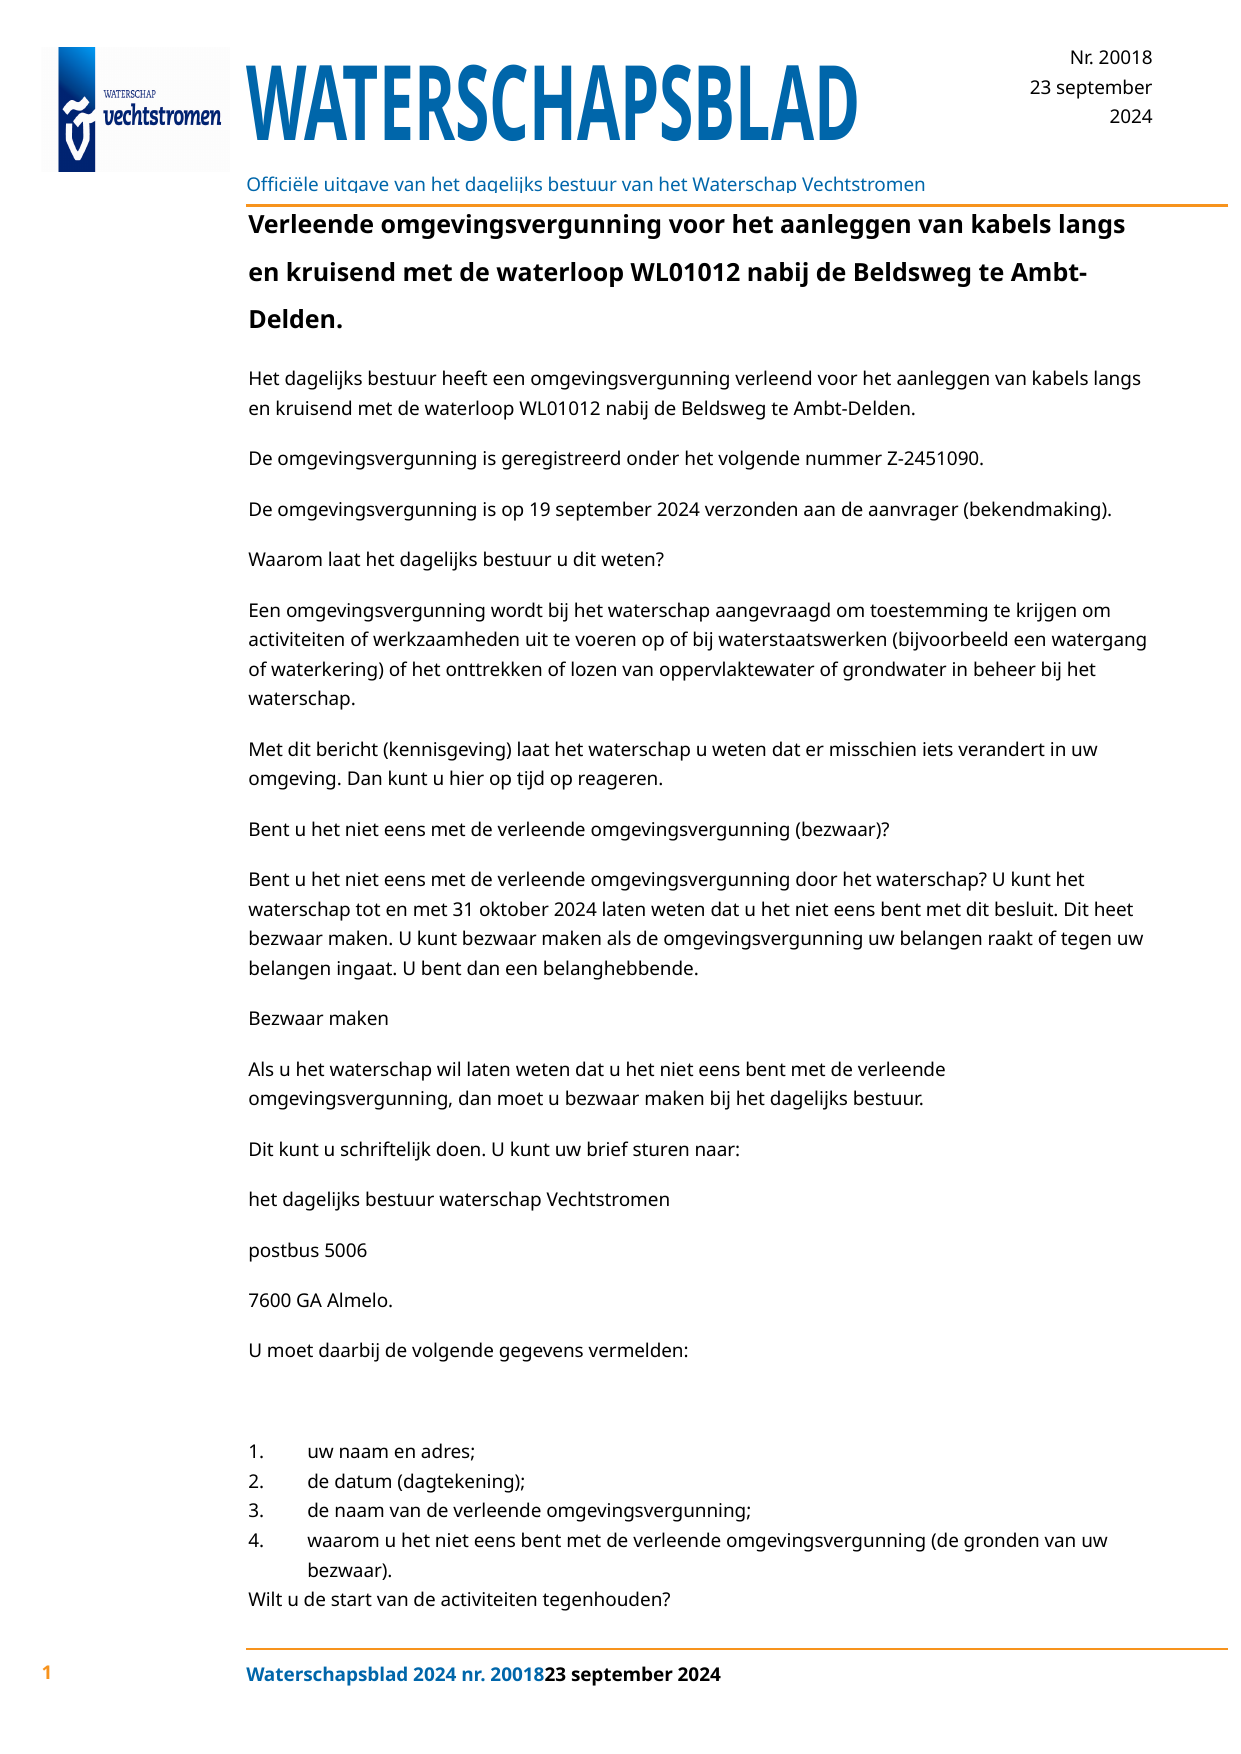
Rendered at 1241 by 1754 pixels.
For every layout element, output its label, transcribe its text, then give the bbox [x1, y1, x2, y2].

text het dagelijks bestuur waterschap Vechtstromen [248, 1186, 1152, 1212]
list uw naam en adres; [248, 1438, 1152, 1464]
text Het dagelijks bestuur heeft een omgevingsvergunning verleend voor het aanleggen van kabels langs en kruisend met de waterloop WL01012 nabij de Beldsweg te Ambt-Delden. [248, 366, 1152, 421]
text Dit kunt u schriftelijk doen. U kunt uw brief sturen naar: [248, 1136, 1152, 1162]
picture [41, 47, 231, 172]
text De omgevingsvergunning is op 19 september 2024 verzonden aan de aanvrager (bekendmaking). [248, 496, 1152, 522]
text Als u het waterschap wil laten weten dat u het niet eens bent met de verleende omgevingsvergunning, dan moet u bezwaar maken bij het dagelijks bestuur. [248, 1056, 1152, 1111]
text Verleende omgevingsvergunning voor het aanleggen van kabels langs en kruisend met de waterloop WL01012 nabij de Beldsweg te Ambt-Delden. [248, 207, 1152, 336]
list de naam van de verleende omgevingsvergunning; [248, 1498, 1152, 1523]
text Met dit bericht (kennisgeving) laat het waterschap u weten dat er misschien iets verandert in uw omgeving. Dan kunt u hier op tijd op reageren. [248, 736, 1152, 791]
text Waarom laat het dagelijks bestuur u dit weten? [248, 546, 1152, 572]
text Wilt u de start van de activiteiten tegenhouden? [248, 1586, 1152, 1612]
text De omgevingsvergunning is geregistreerd onder het volgende nummer Z-2451090. [248, 446, 1152, 471]
text Bent u het niet eens met de verleende omgevingsvergunning door het waterschap? U kunt het waterschap tot en met 31 oktober 2024 laten weten dat u het niet eens bent met dit besluit. Dit heet bezwaar maken. U kunt bezwaar maken als de omgevingsvergunning uw belangen raakt of tegen uw belangen ingaat. U bent dan een belanghebbende. [248, 866, 1152, 981]
list de datum (dagtekening); [248, 1468, 1152, 1494]
text Bezwaar maken [248, 1006, 1152, 1031]
text Bent u het niet eens met de verleende omgevingsvergunning (bezwaar)? [248, 816, 1152, 842]
text U moet daarbij de volgende gegevens vermelden: [248, 1338, 1152, 1363]
text 7600 GA Almelo. [248, 1287, 1152, 1313]
text postbus 5006 [248, 1237, 1152, 1262]
list waarom u het niet eens bent met de verleende omgevingsvergunning (de gronden van uw bezwaar). [248, 1527, 1152, 1582]
text Een omgevingsvergunning wordt bij het waterschap aangevraagd om toestemming te krijgen om activiteiten of werkzaamheden uit te voeren op of bij waterstaatswerken (bijvoorbeeld een watergang of waterkering) of het onttrekken of lozen van oppervlaktewater of grondwater in beheer bij het waterschap. [248, 597, 1152, 711]
